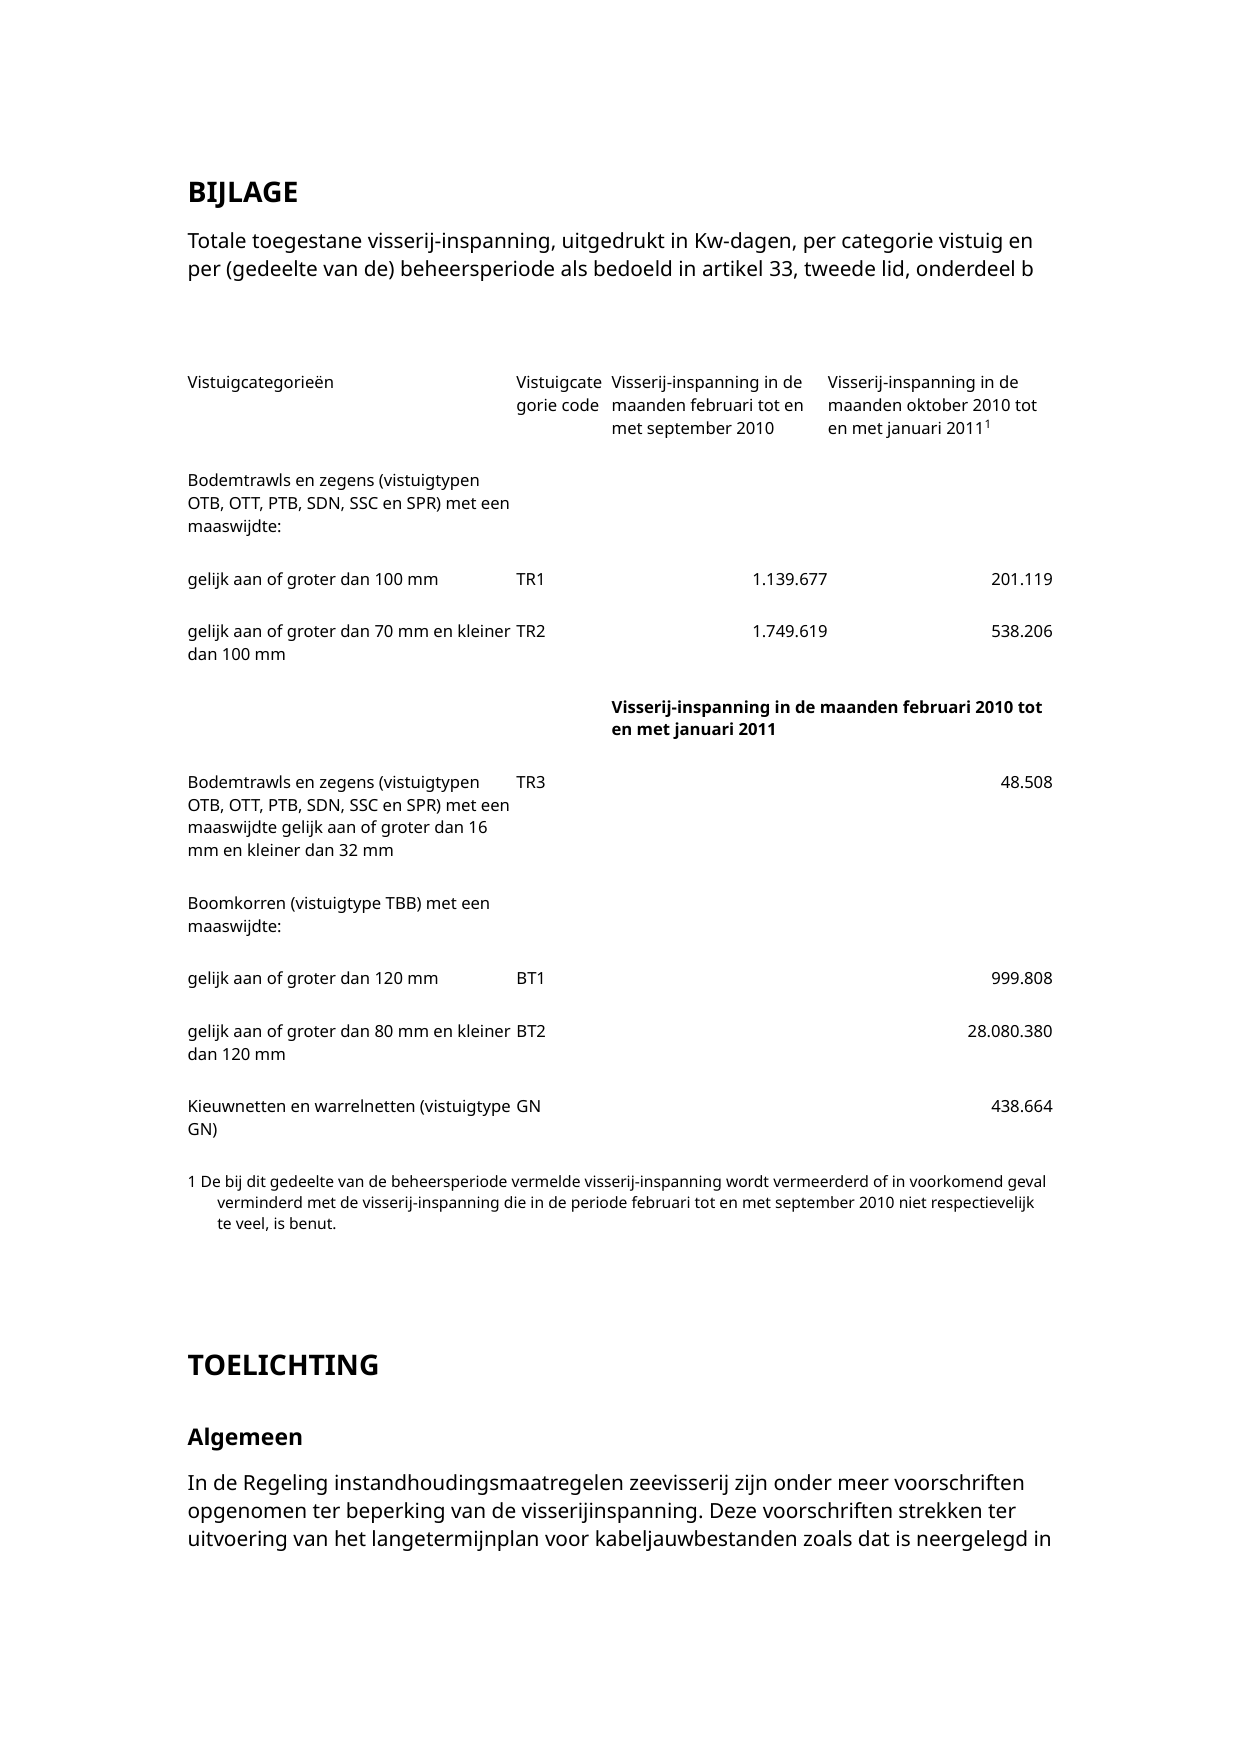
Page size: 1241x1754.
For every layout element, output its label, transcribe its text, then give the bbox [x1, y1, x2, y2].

table_cell 1 De bij dit gedeelte van de beheersperiode vermelde visserij-inspanning wordt vermeerderd of in voorkomend geval verminderd met de visserij-inspanning die in de periode februari tot en met september 2010 niet respectievelijk te veel, is benut. [188, 1171, 1053, 1264]
table_cell [188, 695, 516, 771]
table_cell Kieuwnetten en warrelnetten (vistuigtype GN) [188, 1095, 516, 1171]
table_cell 201.119 [828, 567, 1053, 620]
table_cell TR2 [516, 620, 611, 695]
table_cell Bodemtrawls en zegens (vistuigtypen OTB, OTT, PTB, SDN, SSC en SPR) met een maaswijdte: [188, 469, 516, 567]
table_header Visserij-inspanning in de maanden februari tot en met september 2010 [611, 371, 828, 469]
table_header Visserij-inspanning in de maanden oktober 2010 tot en met januari 20111 [828, 371, 1053, 469]
table_cell BT1 [516, 967, 611, 1020]
table_cell [516, 695, 611, 771]
table_cell Bodemtrawls en zegens (vistuigtypen OTB, OTT, PTB, SDN, SSC en SPR) met een maaswijdte gelijk aan of groter dan 16 mm en kleiner dan 32 mm [188, 771, 516, 892]
table_cell BT2 [516, 1020, 611, 1095]
table_cell 1.139.677 [611, 567, 828, 620]
table_cell 538.206 [828, 620, 1053, 695]
table_cell TR3 [516, 771, 611, 892]
table_cell [611, 892, 1053, 967]
table_cell Boomkorren (vistuigtype TBB) met een maaswijdte: [188, 892, 516, 967]
table_cell [611, 469, 828, 567]
subtitle TOELICHTING [187, 1345, 1053, 1384]
text Totale toegestane visserij-inspanning, uitgedrukt in Kw-dagen, per categorie vistuig en per (gedeelte van de) beheersperiode als bedoeld in artikel 33, tweede lid, onderdeel b [187, 226, 1053, 283]
table_cell gelijk aan of groter dan 80 mm en kleiner dan 120 mm [188, 1020, 516, 1095]
text In de Regeling instandhoudingsmaatregelen zeevisserij zijn onder meer voorschriften opgenomen ter beperking van de visserijinspanning. Deze voorschriften strekken ter uitvoering van het langetermijnplan voor kabeljauwbestanden zoals dat is neergelegd in [187, 1468, 1053, 1553]
subtitle BIJLAGE [187, 172, 1053, 211]
table_cell 48.508 [611, 771, 1053, 892]
table_cell gelijk aan of groter dan 120 mm [188, 967, 516, 1020]
table_cell [516, 469, 611, 567]
table_cell 28.080.380 [611, 1020, 1053, 1095]
table_cell 1.749.619 [611, 620, 828, 695]
table_cell 999.808 [611, 967, 1053, 1020]
table_cell gelijk aan of groter dan 100 mm [188, 567, 516, 620]
table_header Vistuigcategorie code [516, 371, 611, 469]
table_cell [828, 469, 1053, 567]
table_cell GN [516, 1095, 611, 1171]
table_cell TR1 [516, 567, 611, 620]
table_header Vistuigcategorieën [188, 371, 516, 469]
table_cell 438.664 [611, 1095, 1053, 1171]
table_cell [516, 892, 611, 967]
subtitle Algemeen [187, 1421, 1053, 1453]
table_cell gelijk aan of groter dan 70 mm en kleiner dan 100 mm [188, 620, 516, 695]
table_cell Visserij-inspanning in de maanden februari 2010 tot en met januari 2011 [611, 695, 1053, 771]
